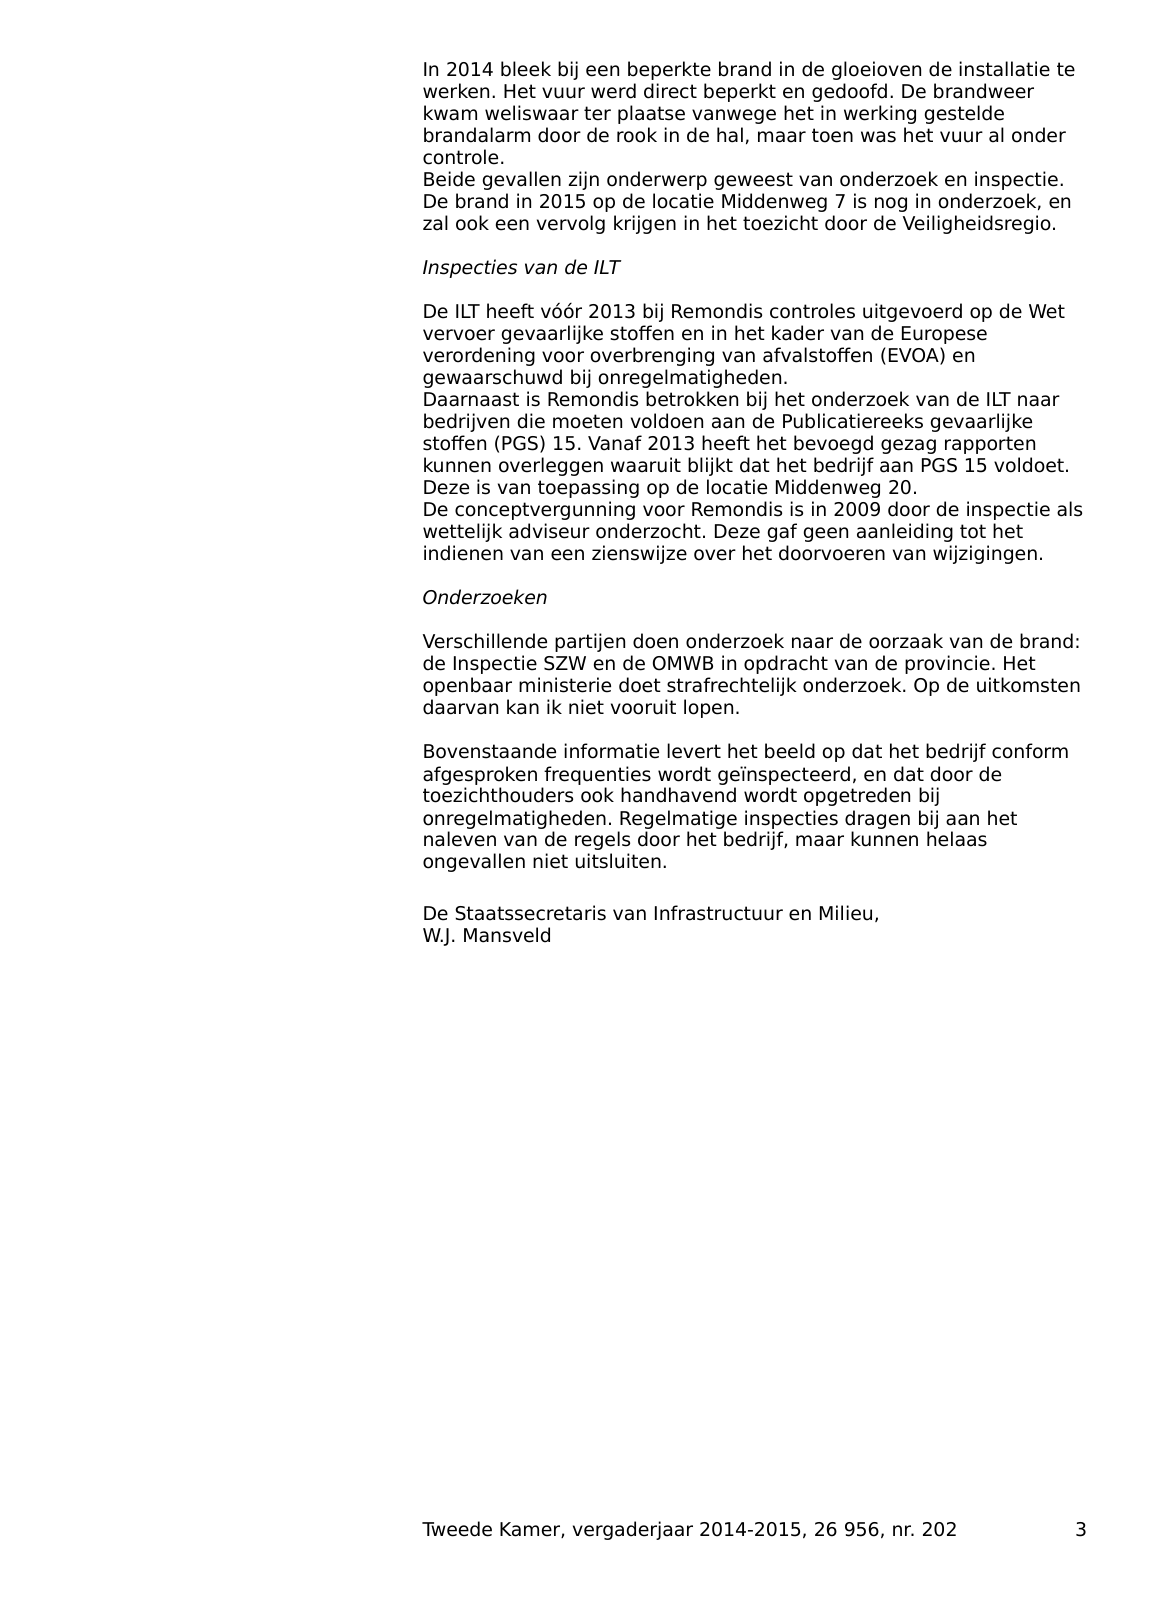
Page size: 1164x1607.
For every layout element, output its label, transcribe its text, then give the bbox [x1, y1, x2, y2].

text Bovenstaande informatie levert het beeld op dat het bedrijf conform afgesproken frequenties wordt geïnspecteerd, en dat door de toezichthouders ook handhavend wordt opgetreden bij onregelmatigheden. Regelmatige inspecties dragen bij aan het naleven van de regels door het bedrijf, maar kunnen helaas ongevallen niet uitsluiten. [422, 741, 1087, 873]
text In 2014 bleek bij een beperkte brand in de gloeioven de installatie te werken. Het vuur werd direct beperkt en gedoofd. De brandweer kwam weliswaar ter plaatse vanwege het in werking gestelde brandalarm door de rook in de hal, maar toen was het vuur al onder controle. [422, 59, 1087, 169]
text De ILT heeft vóór 2013 bij Remondis controles uitgevoerd op de Wet vervoer gevaarlijke stoffen en in het kader van de Europese verordening voor overbrenging van afvalstoffen (EVOA) en gewaarschuwd bij onregelmatigheden. [422, 301, 1087, 389]
text Verschillende partijen doen onderzoek naar de oorzaak van de brand: de Inspectie SZW en de OMWB in opdracht van de provincie. Het openbaar ministerie doet strafrechtelijk onderzoek. Op de uitkomsten daarvan kan ik niet vooruit lopen. [422, 631, 1087, 719]
text Daarnaast is Remondis betrokken bij het onderzoek van de ILT naar bedrijven die moeten voldoen aan de Publicatiereeks gevaarlijke stoffen (PGS) 15. Vanaf 2013 heeft het bevoegd gezag rapporten kunnen overleggen waaruit blijkt dat het bedrijf aan PGS 15 voldoet. Deze is van toepassing op de locatie Middenweg 20. [422, 389, 1087, 499]
subtitle Onderzoeken [422, 587, 1087, 609]
text Beide gevallen zijn onderwerp geweest van onderzoek en inspectie. [422, 169, 1087, 191]
text De conceptvergunning voor Remondis is in 2009 door de inspectie als wettelijk adviseur onderzocht. Deze gaf geen aanleiding tot het indienen van een zienswijze over het doorvoeren van wijzigingen. [422, 499, 1087, 565]
text De Staatssecretaris van Infrastructuur en Milieu, W.J. Mansveld [422, 903, 1087, 947]
text De brand in 2015 op de locatie Middenweg 7 is nog in onderzoek, en zal ook een vervolg krijgen in het toezicht door de Veiligheidsregio. [422, 191, 1087, 235]
subtitle Inspecties van de ILT [422, 257, 1087, 279]
